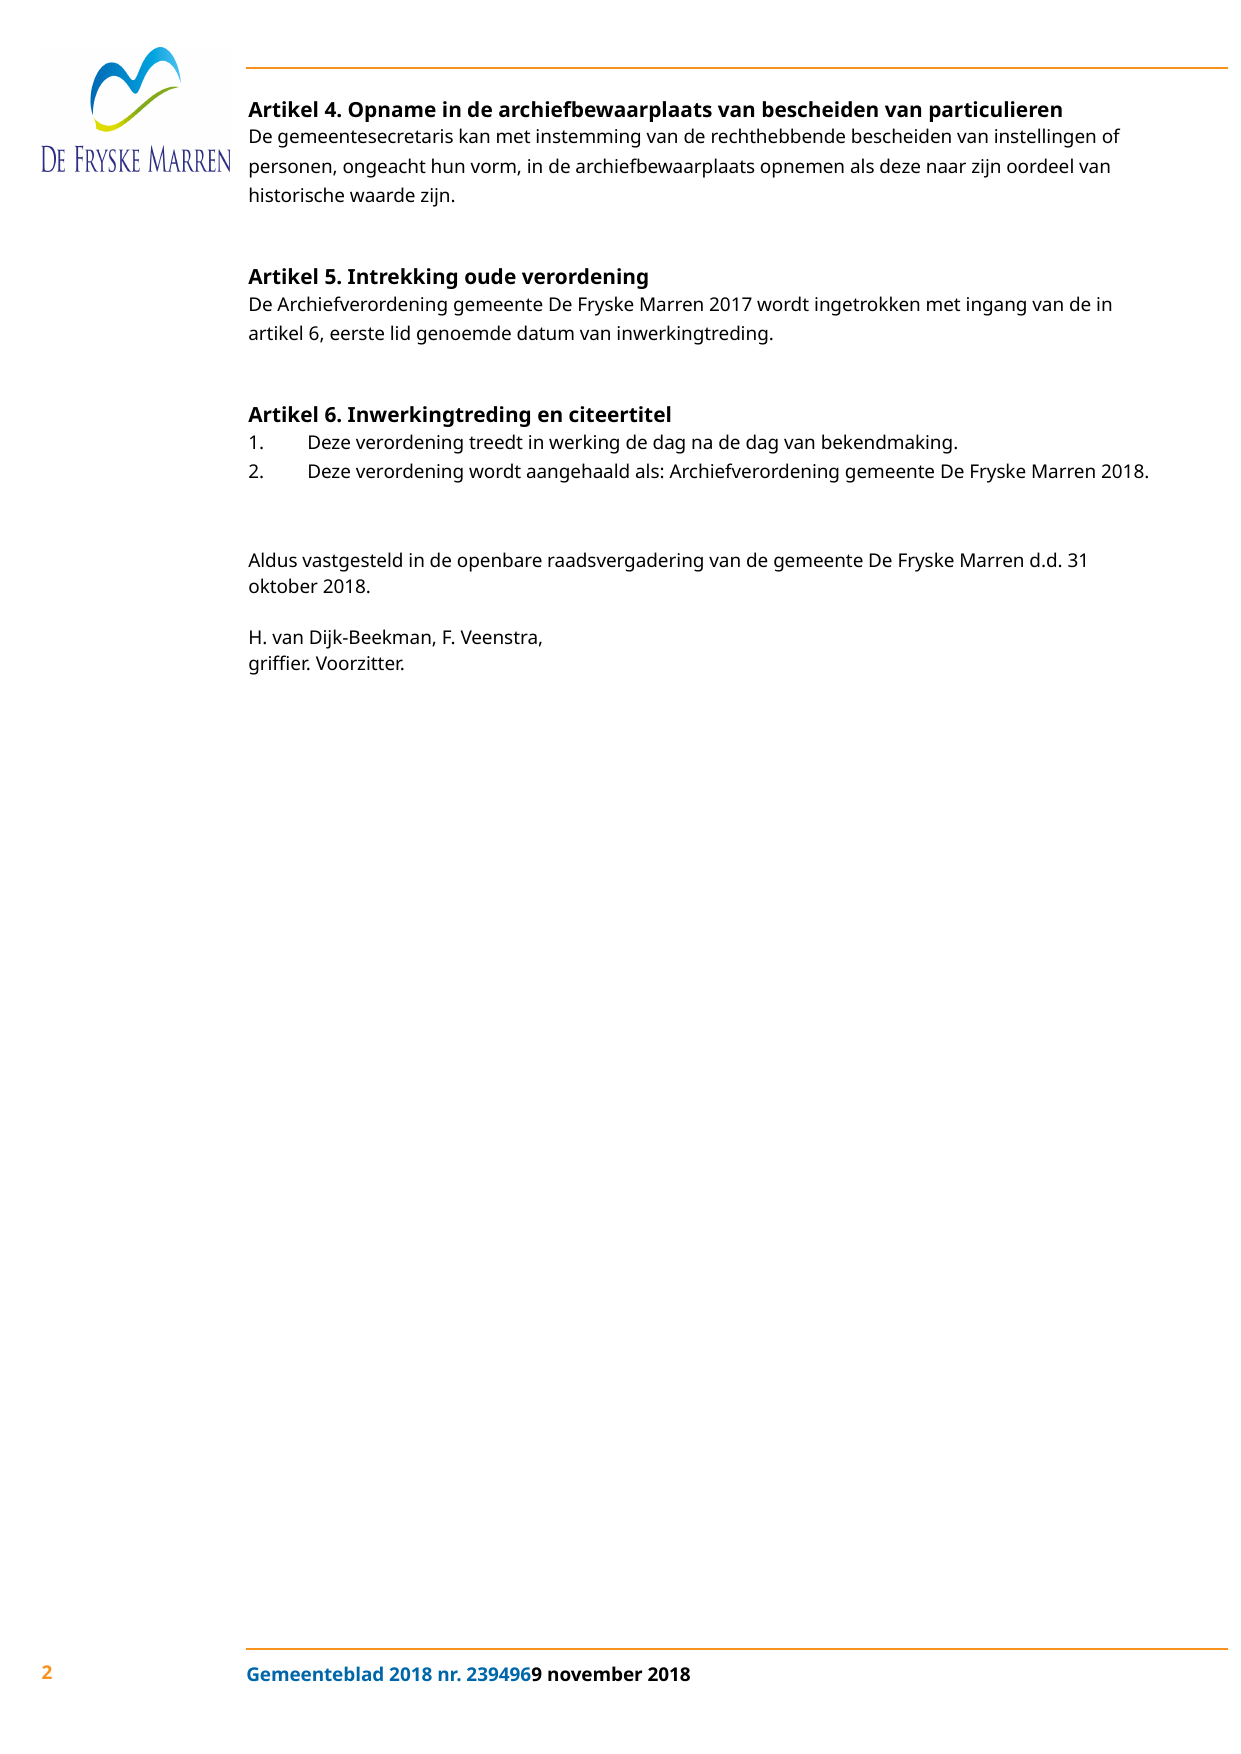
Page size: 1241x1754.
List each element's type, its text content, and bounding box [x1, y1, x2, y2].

picture [41, 47, 231, 172]
list Deze verordening treedt in werking de dag na de dag van bekendmaking. [248, 429, 1152, 454]
text H. van Dijk-Beekman, F. Veenstra, [248, 624, 1152, 650]
text Artikel 6. Inwerkingtreding en citeertitel [248, 400, 1152, 429]
text Aldus vastgesteld in de openbare raadsvergadering van de gemeente De Fryske Marren d.d. 31 oktober 2018. [248, 547, 1152, 599]
text Artikel 5. Intrekking oude verordening [248, 262, 1152, 291]
text Artikel 4. Opname in de archiefbewaarplaats van bescheiden van particulieren [248, 95, 1152, 123]
text griffier. Voorzitter. [248, 650, 1152, 676]
text De Archiefverordening gemeente De Fryske Marren 2017 wordt ingetrokken met ingang van de in artikel 6, eerste lid genoemde datum van inwerkingtreding. [248, 291, 1152, 346]
text De gemeentesecretaris kan met instemming van de rechthebbende bescheiden van instellingen of personen, ongeacht hun vorm, in de archiefbewaarplaats opnemen als deze naar zijn oordeel van historische waarde zijn. [248, 123, 1152, 208]
list Deze verordening wordt aangehaald als: Archiefverordening gemeente De Fryske Marren 2018. [248, 458, 1152, 484]
